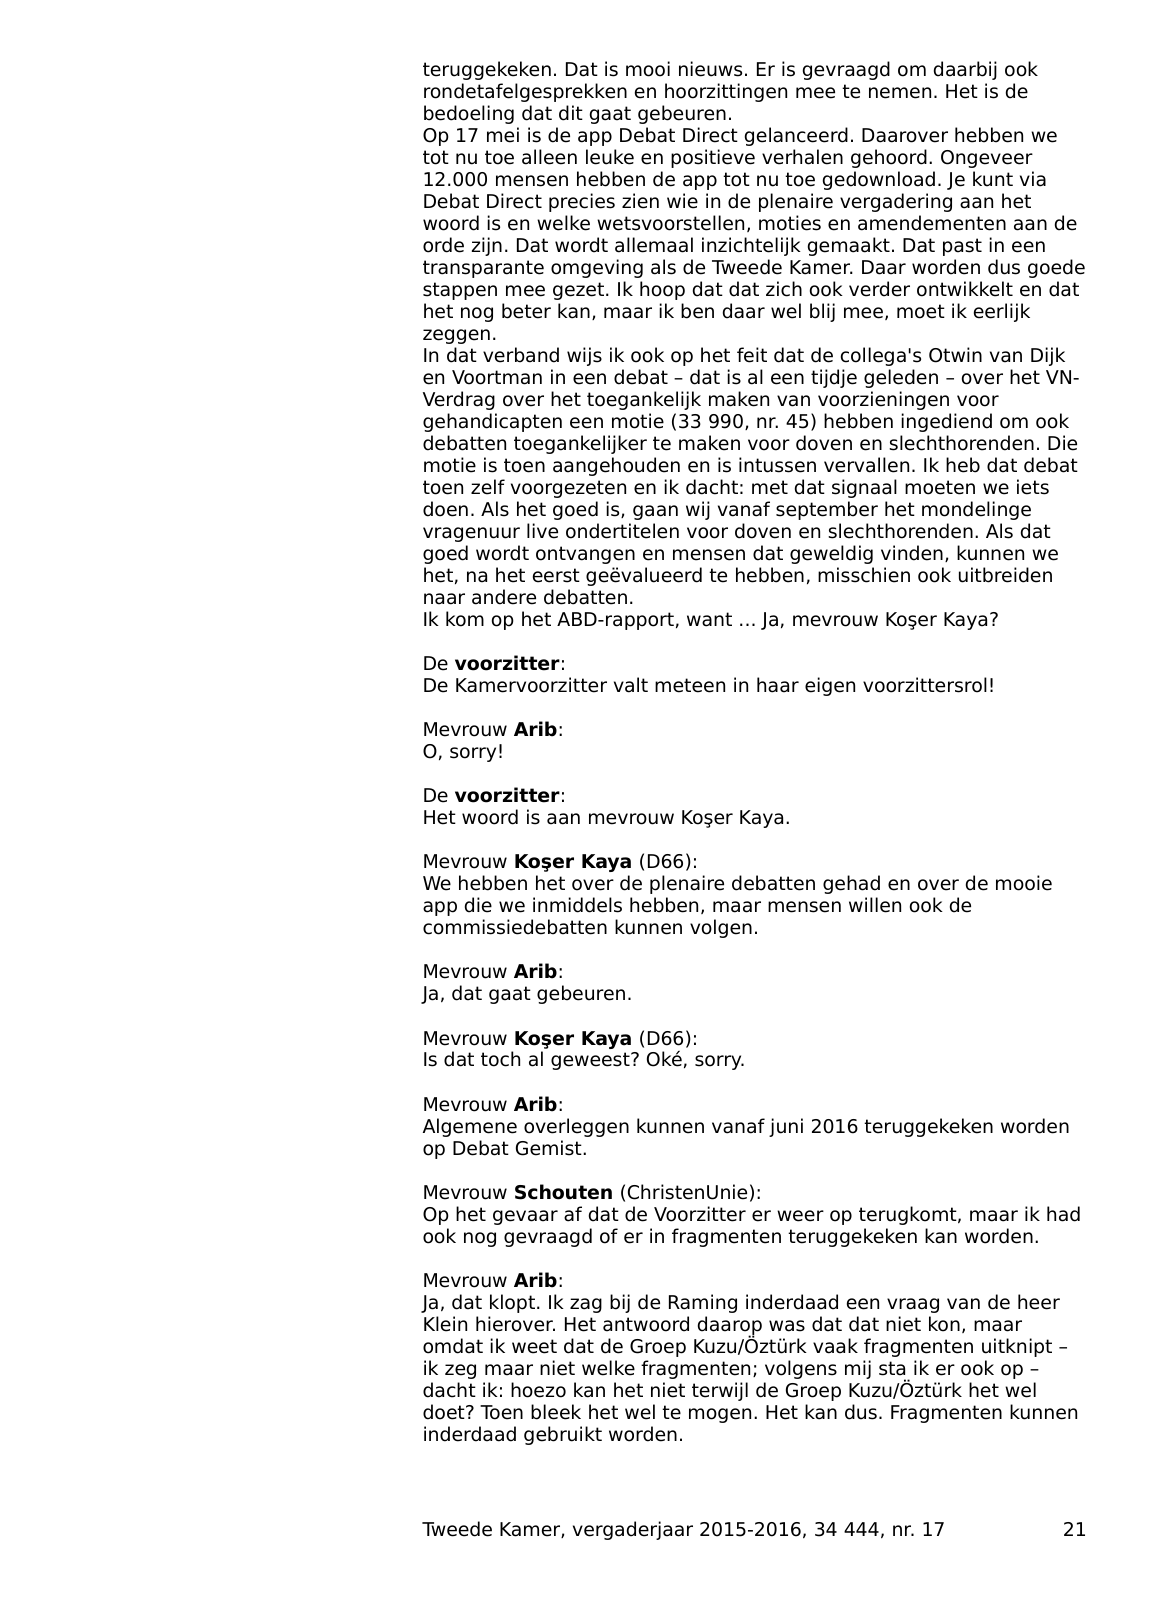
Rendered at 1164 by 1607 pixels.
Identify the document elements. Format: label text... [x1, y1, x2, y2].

text Mevrouw Koşer Kaya (D66): [422, 1027, 1087, 1049]
text We hebben het over de plenaire debatten gehad en over de mooie app die we inmiddels hebben, maar mensen willen ook de commissiedebatten kunnen volgen. [422, 873, 1087, 939]
text Op het gevaar af dat de Voorzitter er weer op terugkomt, maar ik had ook nog gevraagd of er in fragmenten teruggekeken kan worden. [422, 1204, 1087, 1248]
text O, sorry! [422, 741, 1087, 763]
text teruggekeken. Dat is mooi nieuws. Er is gevraagd om daarbij ook rondetafelgesprekken en hoorzittingen mee te nemen. Het is de bedoeling dat dit gaat gebeuren. [422, 59, 1087, 125]
text Mevrouw Arib: [422, 1270, 1087, 1292]
text Op 17 mei is de app Debat Direct gelanceerd. Daarover hebben we tot nu toe alleen leuke en positieve verhalen gehoord. Ongeveer 12.000 mensen hebben de app tot nu toe gedownload. Je kunt via Debat Direct precies zien wie in de plenaire vergadering aan het woord is en welke wetsvoorstellen, moties en amendementen aan de orde zijn. Dat wordt allemaal inzichtelijk gemaakt. Dat past in een transparante omgeving als de Tweede Kamer. Daar worden dus goede stappen mee gezet. Ik hoop dat dat zich ook verder ontwikkelt en dat het nog beter kan, maar ik ben daar wel blij mee, moet ik eerlijk zeggen. [422, 125, 1087, 345]
text Mevrouw Arib: [422, 1093, 1087, 1116]
text Is dat toch al geweest? Oké, sorry. [422, 1049, 1087, 1071]
text De voorzitter: [422, 785, 1087, 807]
text Ja, dat klopt. Ik zag bij de Raming inderdaad een vraag van de heer Klein hierover. Het antwoord daarop was dat dat niet kon, maar omdat ik weet dat de Groep Kuzu/Öztürk vaak fragmenten uitknipt – ik zeg maar niet welke fragmenten; volgens mij sta ik er ook op – dacht ik: hoezo kan het niet terwijl de Groep Kuzu/Öztürk het wel doet? Toen bleek het wel te mogen. Het kan dus. Fragmenten kunnen inderdaad gebruikt worden. [422, 1292, 1087, 1446]
text Algemene overleggen kunnen vanaf juni 2016 teruggekeken worden op Debat Gemist. [422, 1116, 1087, 1159]
text De voorzitter: [422, 653, 1087, 675]
text Het woord is aan mevrouw Koşer Kaya. [422, 807, 1087, 829]
text Ja, dat gaat gebeuren. [422, 983, 1087, 1005]
text Mevrouw Arib: [422, 719, 1087, 741]
text Mevrouw Arib: [422, 961, 1087, 983]
text Mevrouw Schouten (ChristenUnie): [422, 1182, 1087, 1204]
text In dat verband wijs ik ook op het feit dat de collega's Otwin van Dijk en Voortman in een debat – dat is al een tijdje geleden – over het VN-Verdrag over het toegankelijk maken van voorzieningen voor gehandicapten een motie (33 990, nr. 45) hebben ingediend om ook debatten toegankelijker te maken voor doven en slechthorenden. Die motie is toen aangehouden en is intussen vervallen. Ik heb dat debat toen zelf voorgezeten en ik dacht: met dat signaal moeten we iets doen. Als het goed is, gaan wij vanaf september het mondelinge vragenuur live ondertitelen voor doven en slechthorenden. Als dat goed wordt ontvangen en mensen dat geweldig vinden, kunnen we het, na het eerst geëvalueerd te hebben, misschien ook uitbreiden naar andere debatten. [422, 345, 1087, 608]
text Mevrouw Koşer Kaya (D66): [422, 851, 1087, 873]
text De Kamervoorzitter valt meteen in haar eigen voorzittersrol! [422, 675, 1087, 697]
text Ik kom op het ABD-rapport, want ... Ja, mevrouw Koşer Kaya? [422, 608, 1087, 631]
